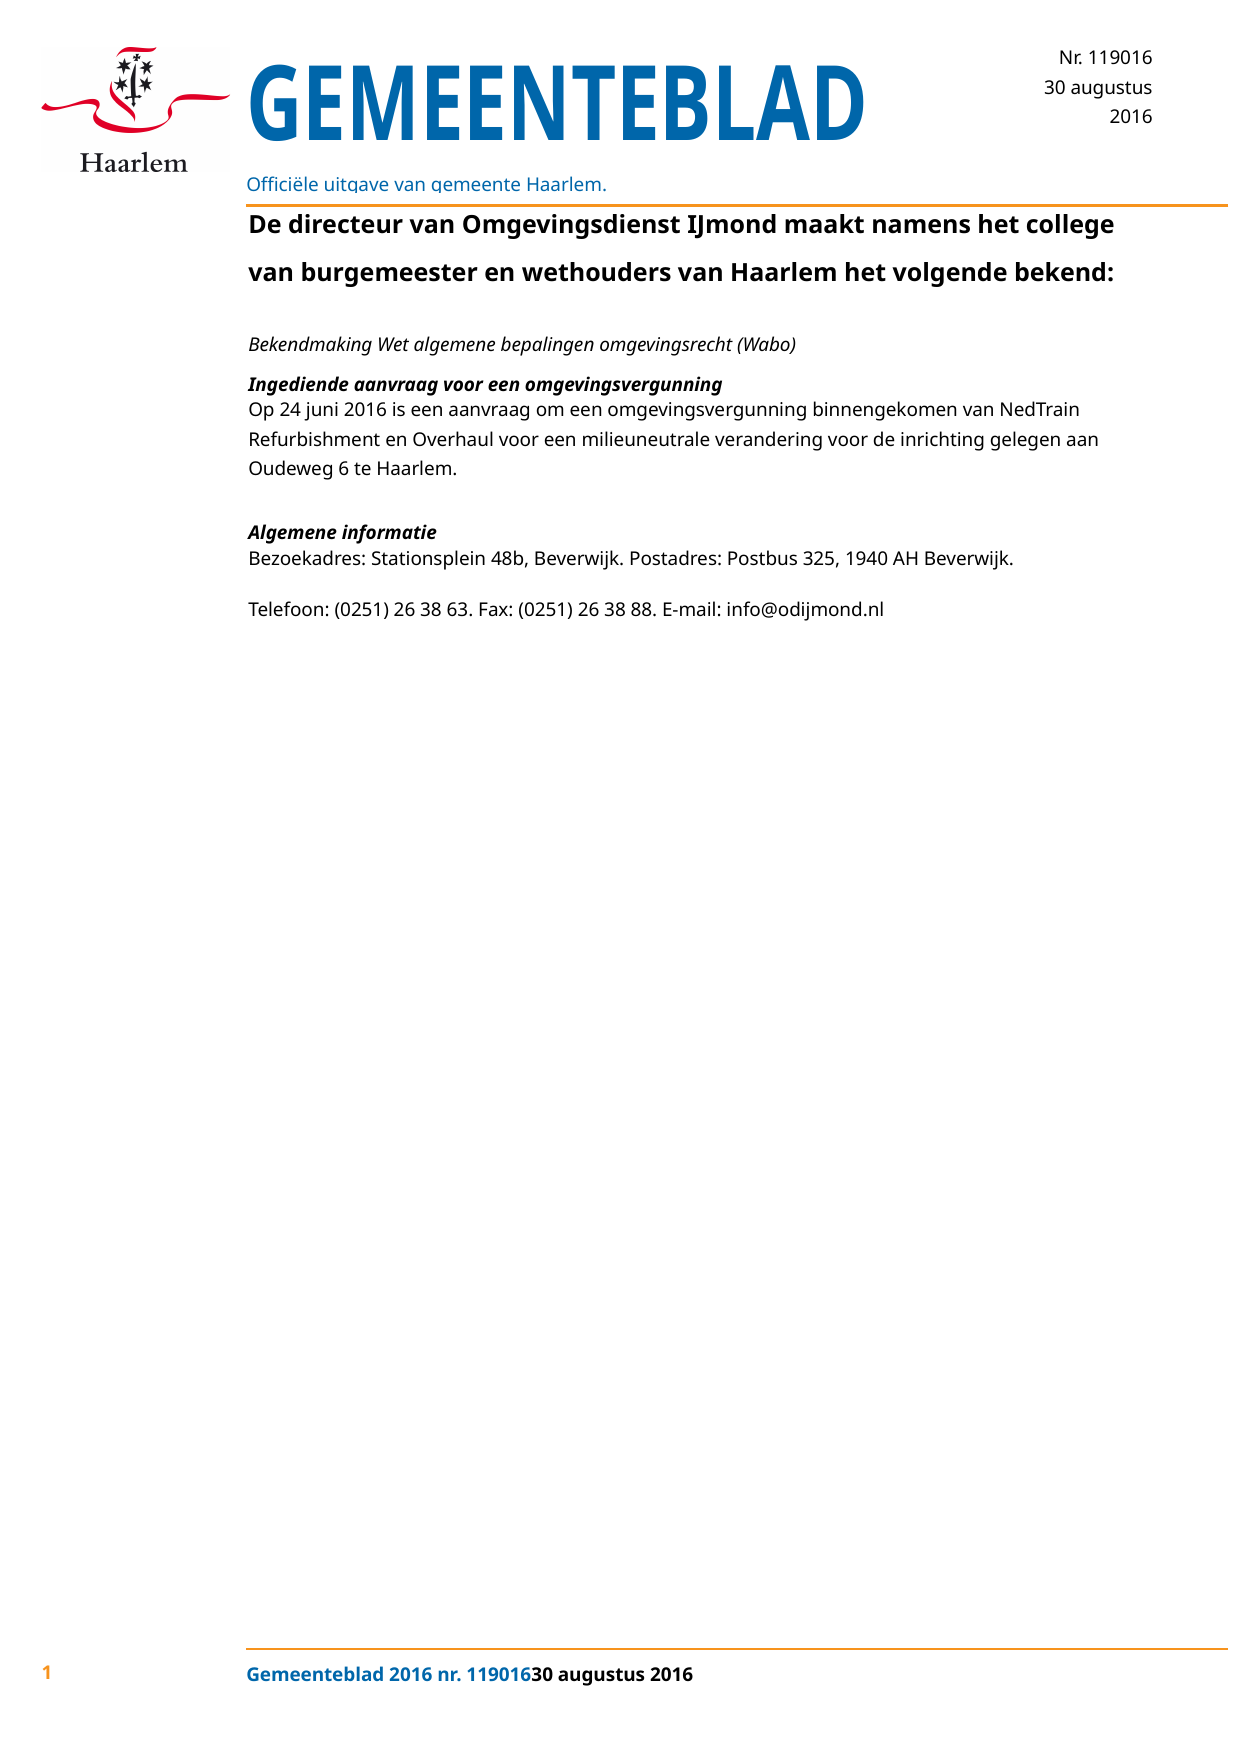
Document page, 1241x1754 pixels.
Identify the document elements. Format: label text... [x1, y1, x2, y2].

text Bezoekadres: Stationsplein 48b, Beverwijk. Postadres: Postbus 325, 1940 AH Beverwijk. [248, 545, 1152, 571]
text Telefoon: (0251) 26 38 63. Fax: (0251) 26 38 88. E-mail: info@odijmond.nl [248, 596, 1152, 621]
text Bekendmaking Wet algemene bepalingen omgevingsrecht (Wabo) [248, 331, 1152, 357]
text Algemene informatie [248, 519, 1152, 545]
text De directeur van Omgevingsdienst IJmond maakt namens het college van burgemeester en wethouders van Haarlem het volgende bekend: [248, 207, 1152, 288]
text Ingediende aanvraag voor een omgevingsvergunning [248, 371, 1152, 396]
text Op 24 juni 2016 is een aanvraag om een omgevingsvergunning binnengekomen van NedTrain Refurbishment en Overhaul voor een milieuneutrale verandering voor de inrichting gelegen aan Oudeweg 6 te Haarlem. [248, 396, 1152, 481]
picture [41, 47, 231, 172]
